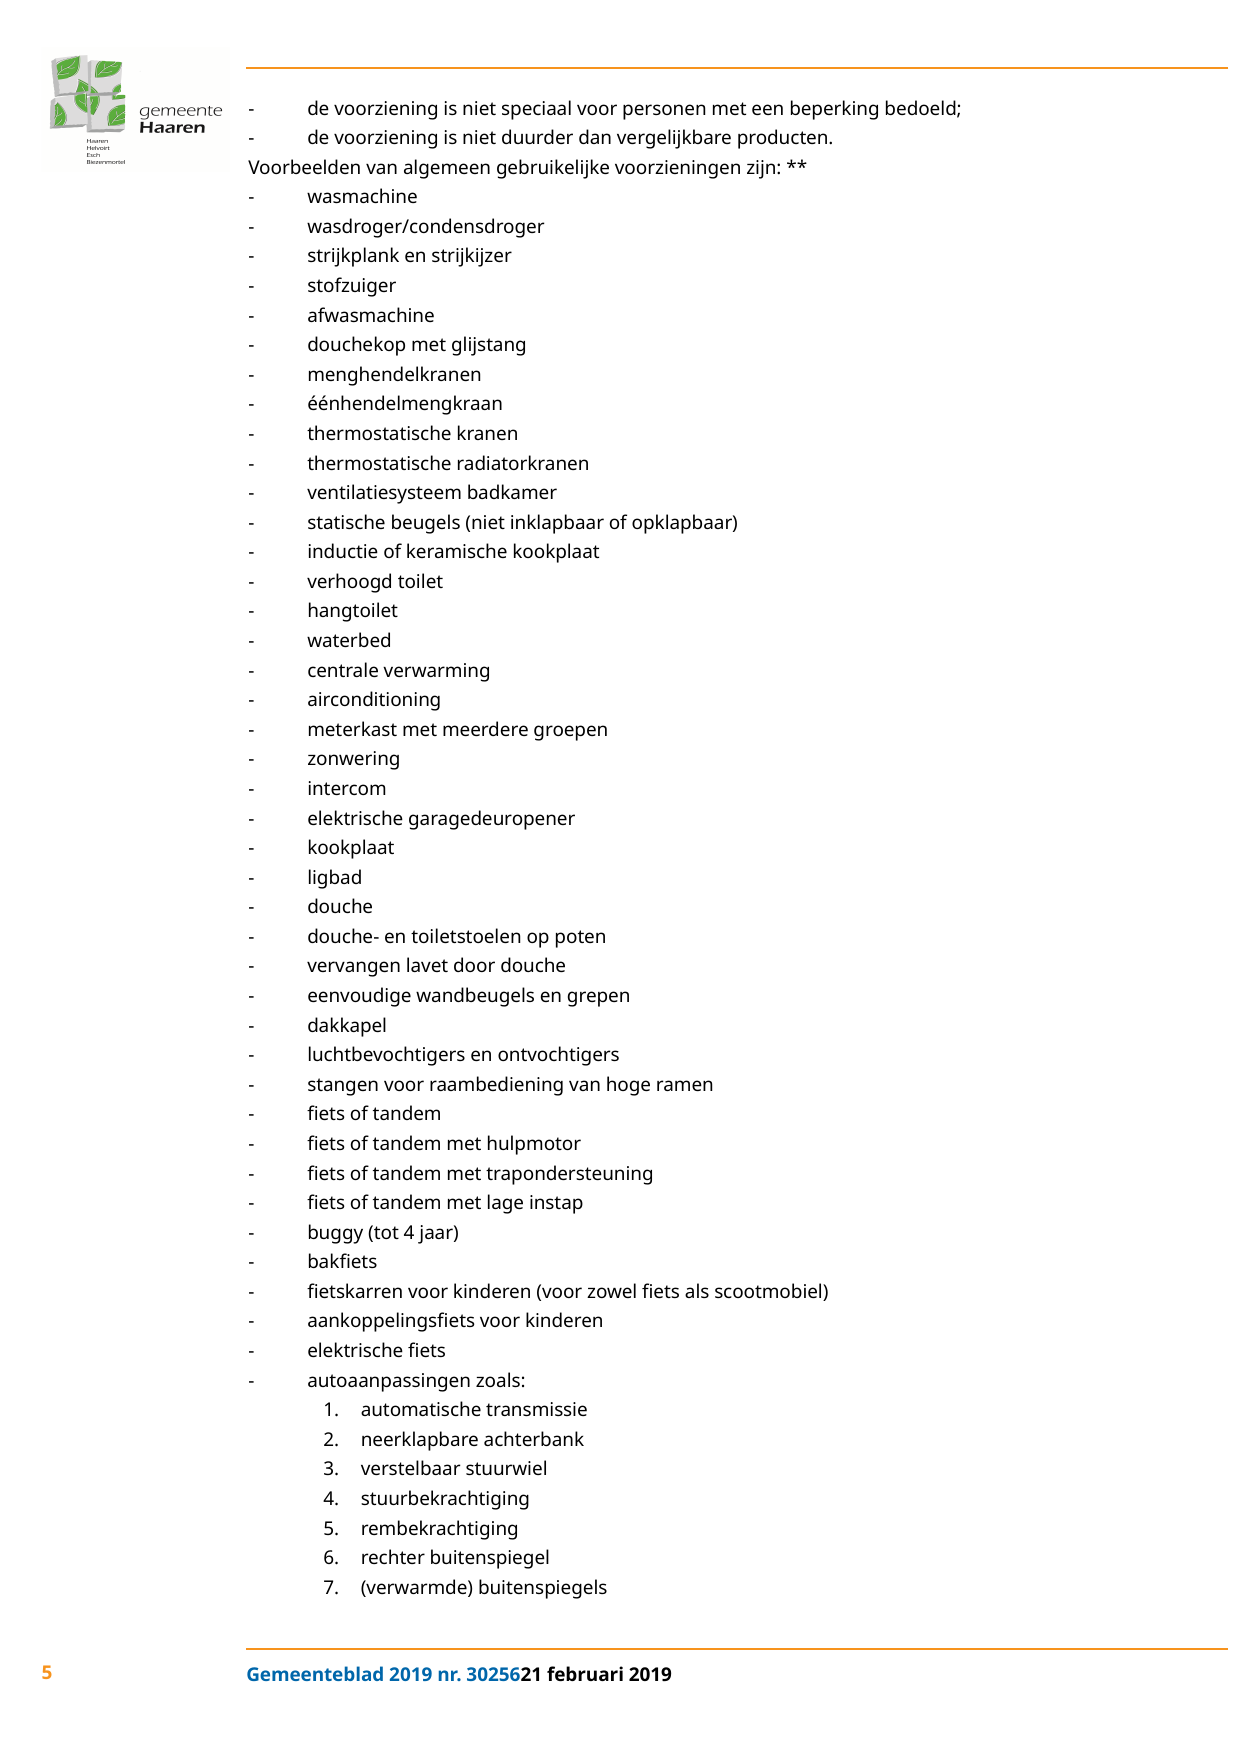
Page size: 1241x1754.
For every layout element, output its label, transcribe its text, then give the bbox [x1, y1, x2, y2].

list fiets of tandem met hulpmotor [248, 1130, 1152, 1156]
list zonwering [248, 746, 1152, 771]
list de voorziening is niet speciaal voor personen met een beperking bedoeld; [248, 95, 1152, 121]
list centrale verwarming [248, 657, 1152, 683]
list hangtoilet [248, 598, 1152, 623]
list buggy (tot 4 jaar) [248, 1219, 1152, 1245]
list intercom [248, 775, 1152, 801]
list verstelbaar stuurwiel [323, 1456, 1152, 1481]
list afwasmachine [248, 302, 1152, 328]
list verhoogd toilet [248, 568, 1152, 594]
list de voorziening is niet duurder dan vergelijkbare producten. [248, 124, 1152, 150]
list statische beugels (niet inklapbaar of opklapbaar) [248, 509, 1152, 535]
list douche [248, 893, 1152, 919]
list elektrische garagedeuropener [248, 805, 1152, 831]
list stuurbekrachtiging [323, 1485, 1152, 1511]
list rembekrachtiging [323, 1515, 1152, 1541]
list airconditioning [248, 686, 1152, 712]
list aankoppelingsfiets voor kinderen [248, 1308, 1152, 1333]
list dakkapel [248, 1012, 1152, 1038]
list autoaanpassingen zoals: [248, 1367, 1152, 1393]
list elektrische fiets [248, 1337, 1152, 1363]
text Voorbeelden van algemeen gebruikelijke voorzieningen zijn: ** [248, 154, 1152, 180]
list fiets of tandem met lage instap [248, 1189, 1152, 1215]
list menghendelkranen [248, 361, 1152, 387]
list douche- en toiletstoelen op poten [248, 923, 1152, 949]
list fietskarren voor kinderen (voor zowel fiets als scootmobiel) [248, 1278, 1152, 1304]
list rechter buitenspiegel [323, 1544, 1152, 1570]
list automatische transmissie [323, 1396, 1152, 1422]
list douchekop met glijstang [248, 331, 1152, 357]
list éénhendelmengkraan [248, 391, 1152, 416]
list fiets of tandem met trapondersteuning [248, 1160, 1152, 1186]
list vervangen lavet door douche [248, 953, 1152, 978]
list bakfiets [248, 1248, 1152, 1274]
list eenvoudige wandbeugels en grepen [248, 982, 1152, 1008]
list wasdroger/condensdroger [248, 213, 1152, 239]
list kookplaat [248, 834, 1152, 860]
list stangen voor raambediening van hoge ramen [248, 1071, 1152, 1097]
list thermostatische kranen [248, 420, 1152, 446]
list fiets of tandem [248, 1101, 1152, 1126]
list strijkplank en strijkijzer [248, 243, 1152, 268]
list inductie of keramische kookplaat [248, 538, 1152, 564]
list ligbad [248, 864, 1152, 890]
list neerklapbare achterbank [323, 1426, 1152, 1452]
list thermostatische radiatorkranen [248, 450, 1152, 476]
list waterbed [248, 627, 1152, 653]
list meterkast met meerdere groepen [248, 716, 1152, 742]
list (verwarmde) buitenspiegels [323, 1574, 1152, 1600]
list wasmachine [248, 183, 1152, 209]
list ventilatiesysteem badkamer [248, 479, 1152, 505]
list stofzuiger [248, 272, 1152, 298]
list luchtbevochtigers en ontvochtigers [248, 1041, 1152, 1067]
picture [41, 47, 231, 172]
